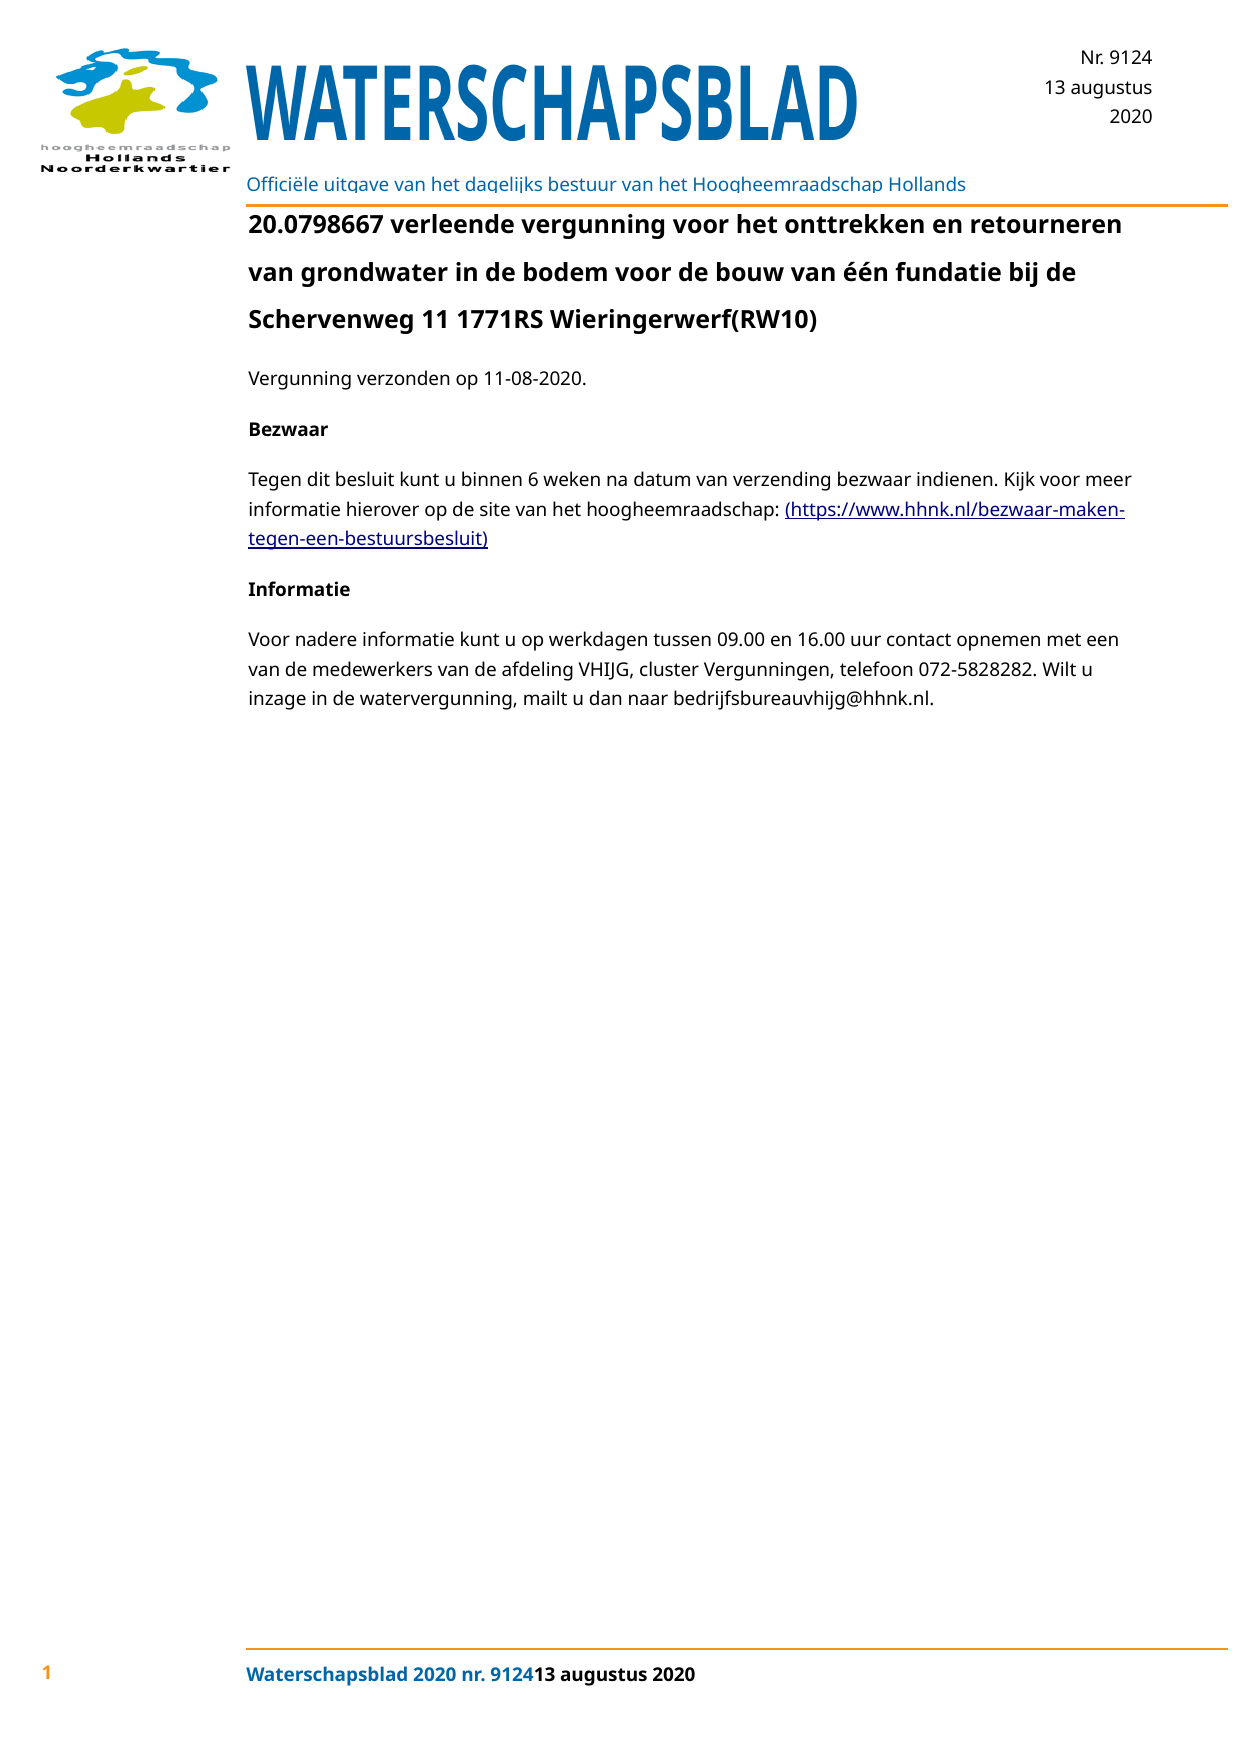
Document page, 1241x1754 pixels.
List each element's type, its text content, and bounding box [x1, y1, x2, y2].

picture [41, 47, 231, 172]
text Informatie [248, 576, 1152, 602]
text Bezwaar [248, 416, 1152, 442]
text 20.0798667 verleende vergunning voor het onttrekken en retourneren van grondwater in de bodem voor de bouw van één fundatie bij de Schervenweg 11 1771RS Wieringerwerf(RW10) [248, 207, 1152, 336]
text Voor nadere informatie kunt u op werkdagen tussen 09.00 en 16.00 uur contact opnemen met een van de medewerkers van de afdeling VHIJG, cluster Vergunningen, telefoon 072-5828282. Wilt u inzage in de watervergunning, mailt u dan naar bedrijfsbureauvhijg@hhnk.nl. [248, 626, 1152, 711]
text Vergunning verzonden op 11-08-2020. [248, 366, 1152, 391]
text Tegen dit besluit kunt u binnen 6 weken na datum van verzending bezwaar indienen. Kijk voor meer informatie hierover op de site van het hoogheemraadschap: (https://www.hhnk.nl/bezwaar-maken-tegen-een-bestuursbesluit) [248, 466, 1152, 551]
